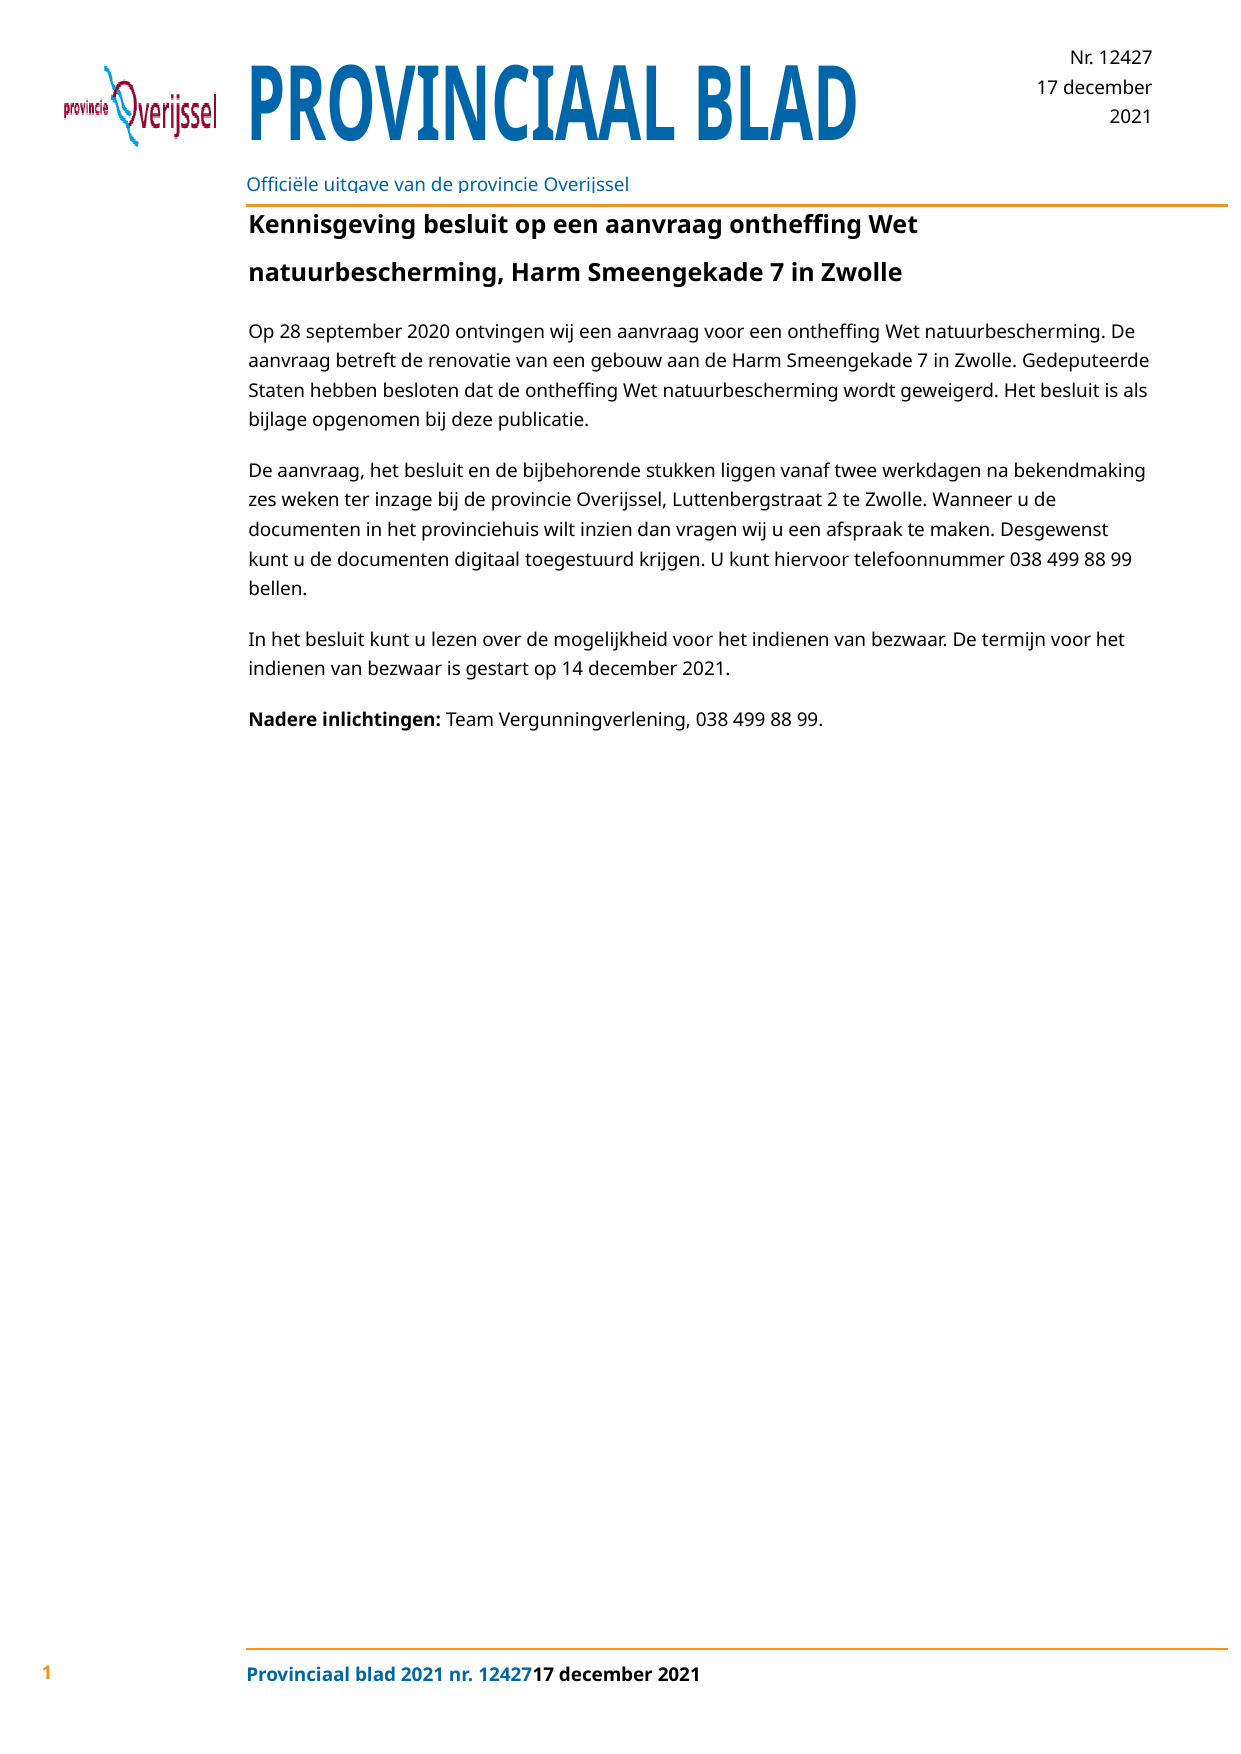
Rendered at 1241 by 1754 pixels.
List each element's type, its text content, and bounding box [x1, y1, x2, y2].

text De aanvraag, het besluit en de bijbehorende stukken liggen vanaf twee werkdagen na bekendmaking zes weken ter inzage bij de provincie Overijssel, Luttenbergstraat 2 te Zwolle. Wanneer u de documenten in het provinciehuis wilt inzien dan vragen wij u een afspraak te maken. Desgewenst kunt u de documenten digitaal toegestuurd krijgen. U kunt hiervoor telefoonnummer 038 499 88 99 bellen. [248, 457, 1152, 601]
text Op 28 september 2020 ontvingen wij een aanvraag voor een ontheffing Wet natuurbescherming. De aanvraag betreft de renovatie van een gebouw aan de Harm Smeengekade 7 in Zwolle. Gedeputeerde Staten hebben besloten dat de ontheffing Wet natuurbescherming wordt geweigerd. Het besluit is als bijlage opgenomen bij deze publicatie. [248, 318, 1152, 432]
picture [41, 47, 231, 172]
text Kennisgeving besluit op een aanvraag ontheffing Wet natuurbescherming, Harm Smeengekade 7 in Zwolle [248, 207, 1152, 288]
text Nadere inlichtingen: Team Vergunningverlening, 038 499 88 99. [248, 706, 1152, 732]
text In het besluit kunt u lezen over de mogelijkheid voor het indienen van bezwaar. De termijn voor het indienen van bezwaar is gestart op 14 december 2021. [248, 626, 1152, 681]
